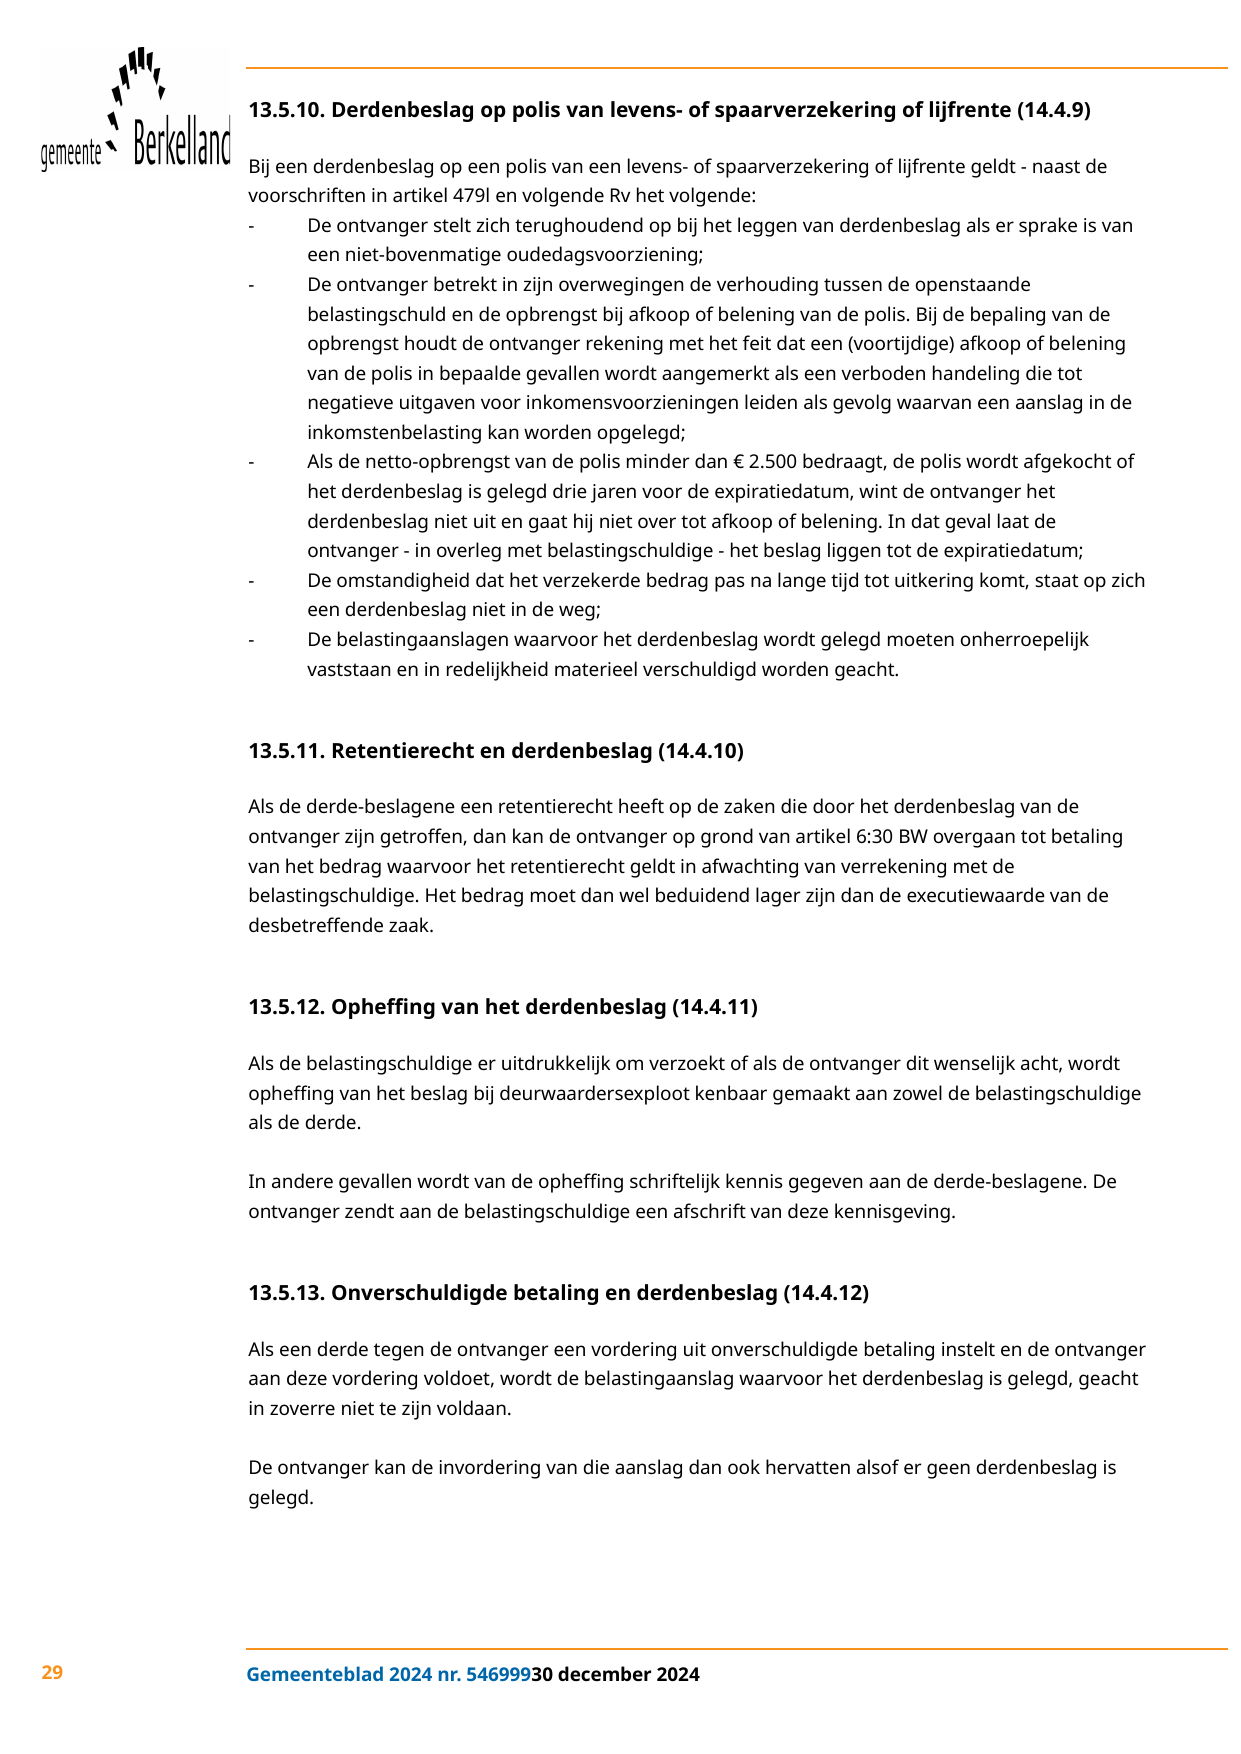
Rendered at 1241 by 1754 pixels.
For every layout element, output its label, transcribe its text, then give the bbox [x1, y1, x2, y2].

list Als de netto-opbrengst van de polis minder dan € 2.500 bedraagt, de polis wordt afgekocht of het derdenbeslag is gelegd drie jaren voor de expiratiedatum, wint de ontvanger het derdenbeslag niet uit en gaat hij niet over tot afkoop of belening. In dat geval laat de ontvanger - in overleg met belastingschuldige - het beslag liggen tot de expiratiedatum; [248, 449, 1152, 563]
text De ontvanger kan de invordering van die aanslag dan ook hervatten alsof er geen derdenbeslag is gelegd. [248, 1454, 1152, 1510]
picture [41, 47, 231, 172]
text Bij een derdenbeslag op een polis van een levens- of spaarverzekering of lijfrente geldt - naast de voorschriften in artikel 479l en volgende Rv het volgende: [248, 153, 1152, 208]
list De ontvanger betrekt in zijn overwegingen de verhouding tussen de openstaande belastingschuld en de opbrengst bij afkoop of belening van de polis. Bij de bepaling van de opbrengst houdt de ontvanger rekening met het feit dat een (voortijdige) afkoop of belening van de polis in bepaalde gevallen wordt aangemerkt als een verboden handeling die tot negatieve uitgaven voor inkomensvoorzieningen leiden als gevolg waarvan een aanslag in de inkomstenbelasting kan worden opgelegd; [248, 271, 1152, 445]
list De omstandigheid dat het verzekerde bedrag pas na lange tijd tot uitkering komt, staat op zich een derdenbeslag niet in de weg; [248, 567, 1152, 622]
text Als een derde tegen de ontvanger een vordering uit onverschuldigde betaling instelt en de ontvanger aan deze vordering voldoet, wordt de belastingaanslag waarvoor het derdenbeslag is gelegd, geacht in zoverre niet te zijn voldaan. [248, 1336, 1152, 1421]
list De ontvanger stelt zich terughoudend op bij het leggen van derdenbeslag als er sprake is van een niet-bovenmatige oudedagsvoorziening; [248, 212, 1152, 267]
list De belastingaanslagen waarvoor het derdenbeslag wordt gelegd moeten onherroepelijk vaststaan en in redelijkheid materieel verschuldigd worden geacht. [248, 626, 1152, 681]
text Als de belastingschuldige er uitdrukkelijk om verzoekt of als de ontvanger dit wenselijk acht, wordt opheffing van het beslag bij deurwaardersexploot kenbaar gemaakt aan zowel de belastingschuldige als de derde. [248, 1050, 1152, 1135]
text 13.5.12. Opheffing van het derdenbeslag (14.4.11) [248, 992, 1152, 1021]
text 13.5.10. Derdenbeslag op polis van levens- of spaarverzekering of lijfrente (14.4.9) [248, 95, 1152, 123]
text 13.5.13. Onverschuldigde betaling en derdenbeslag (14.4.12) [248, 1278, 1152, 1306]
text In andere gevallen wordt van de opheffing schriftelijk kennis gegeven aan de derde-beslagene. De ontvanger zendt aan de belastingschuldige een afschrift van deze kennisgeving. [248, 1168, 1152, 1224]
text 13.5.11. Retentierecht en derdenbeslag (14.4.10) [248, 736, 1152, 764]
text Als de derde-beslagene een retentierecht heeft op de zaken die door het derdenbeslag van de ontvanger zijn getroffen, dan kan de ontvanger op grond van artikel 6:30 BW overgaan tot betaling van het bedrag waarvoor het retentierecht geldt in afwachting van verrekening met de belastingschuldige. Het bedrag moet dan wel beduidend lager zijn dan de executiewaarde van de desbetreffende zaak. [248, 794, 1152, 938]
